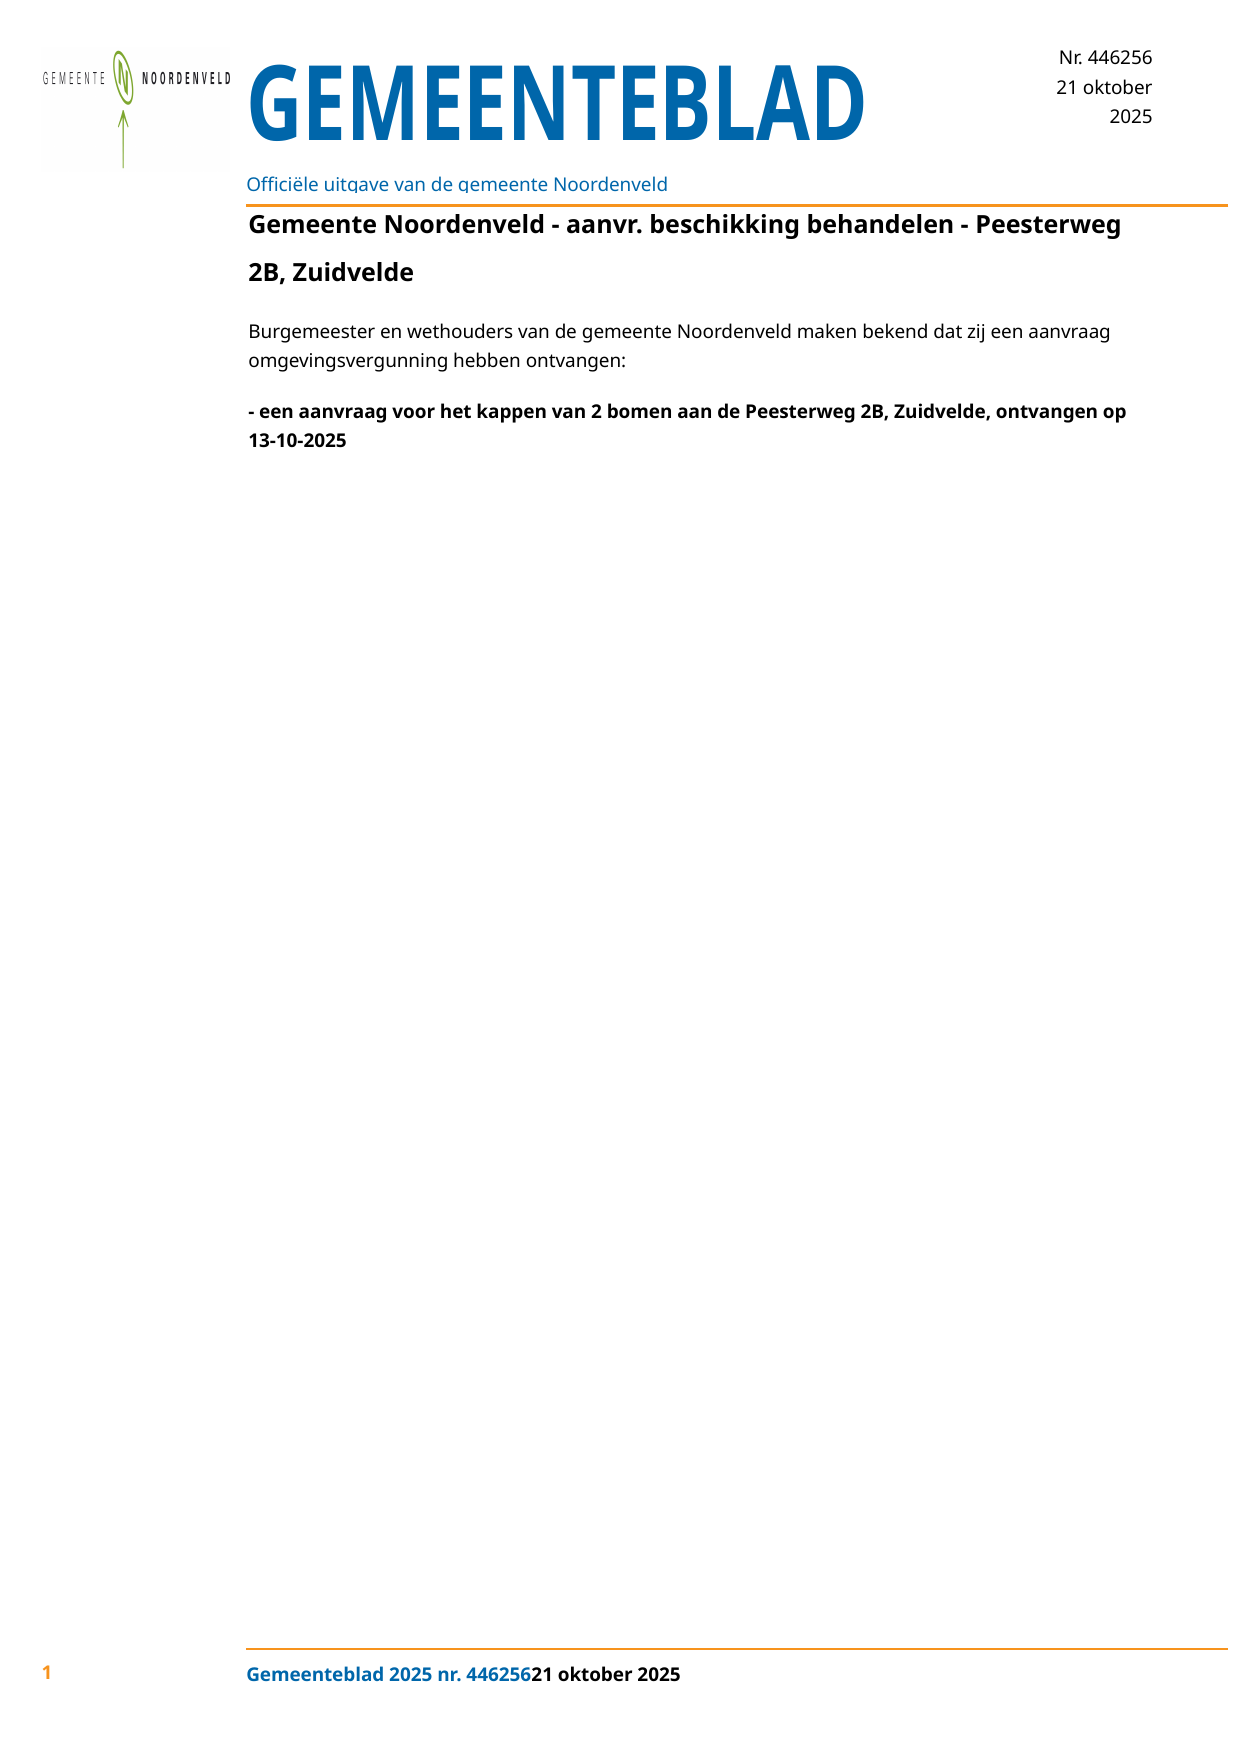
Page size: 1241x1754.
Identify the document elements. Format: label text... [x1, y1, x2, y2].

picture [41, 47, 231, 172]
text - een aanvraag voor het kappen van 2 bomen aan de Peesterweg 2B, Zuidvelde, ontvangen op 13-10-2025 [248, 398, 1152, 453]
text Gemeente Noordenveld - aanvr. beschikking behandelen - Peesterweg 2B, Zuidvelde [248, 207, 1152, 288]
text Burgemeester en wethouders van de gemeente Noordenveld maken bekend dat zij een aanvraag omgevingsvergunning hebben ontvangen: [248, 318, 1152, 373]
